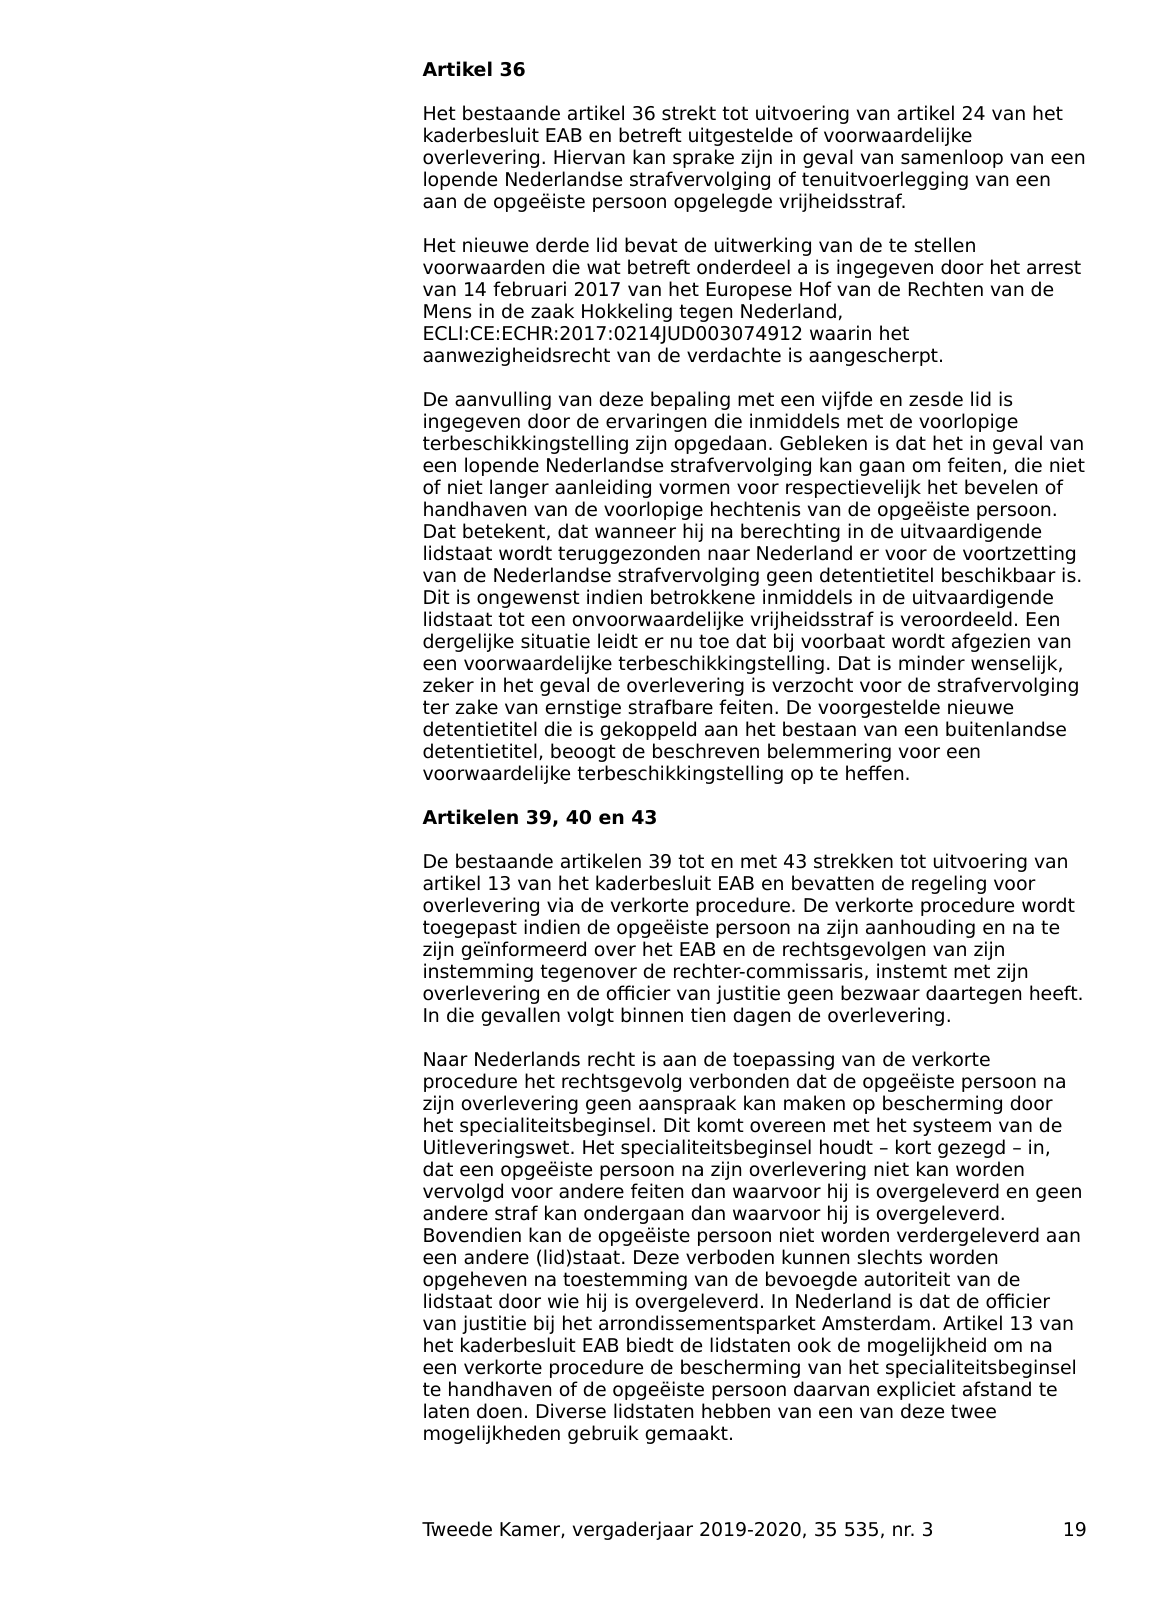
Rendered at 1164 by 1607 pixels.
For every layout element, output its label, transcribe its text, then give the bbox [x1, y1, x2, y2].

text De bestaande artikelen 39 tot en met 43 strekken tot uitvoering van artikel 13 van het kaderbesluit EAB en bevatten de regeling voor overlevering via de verkorte procedure. De verkorte procedure wordt toegepast indien de opgeëiste persoon na zijn aanhouding en na te zijn geïnformeerd over het EAB en de rechtsgevolgen van zijn instemming tegenover de rechter-commissaris, instemt met zijn overlevering en de officier van justitie geen bezwaar daartegen heeft. In die gevallen volgt binnen tien dagen de overlevering. [422, 851, 1087, 1027]
text Het nieuwe derde lid bevat de uitwerking van de te stellen voorwaarden die wat betreft onderdeel a is ingegeven door het arrest van 14 februari 2017 van het Europese Hof van de Rechten van de Mens in de zaak Hokkeling tegen Nederland, ECLI:CE:ECHR:2017:0214JUD003074912 waarin het aanwezigheidsrecht van de verdachte is aangescherpt. [422, 235, 1087, 367]
subtitle Artikel 36 [422, 59, 1087, 81]
text De aanvulling van deze bepaling met een vijfde en zesde lid is ingegeven door de ervaringen die inmiddels met de voorlopige terbeschikkingstelling zijn opgedaan. Gebleken is dat het in geval van een lopende Nederlandse strafvervolging kan gaan om feiten, die niet of niet langer aanleiding vormen voor respectievelijk het bevelen of handhaven van de voorlopige hechtenis van de opgeëiste persoon. Dat betekent, dat wanneer hij na berechting in de uitvaardigende lidstaat wordt teruggezonden naar Nederland er voor de voortzetting van de Nederlandse strafvervolging geen detentietitel beschikbaar is. Dit is ongewenst indien betrokkene inmiddels in de uitvaardigende lidstaat tot een onvoorwaardelijke vrijheidsstraf is veroordeeld. Een dergelijke situatie leidt er nu toe dat bij voorbaat wordt afgezien van een voorwaardelijke terbeschikkingstelling. Dat is minder wenselijk, zeker in het geval de overlevering is verzocht voor de strafvervolging ter zake van ernstige strafbare feiten. De voorgestelde nieuwe detentietitel die is gekoppeld aan het bestaan van een buitenlandse detentietitel, beoogt de beschreven belemmering voor een voorwaardelijke terbeschikkingstelling op te heffen. [422, 389, 1087, 785]
text Het bestaande artikel 36 strekt tot uitvoering van artikel 24 van het kaderbesluit EAB en betreft uitgestelde of voorwaardelijke overlevering. Hiervan kan sprake zijn in geval van samenloop van een lopende Nederlandse strafvervolging of tenuitvoerlegging van een aan de opgeëiste persoon opgelegde vrijheidsstraf. [422, 103, 1087, 213]
text Naar Nederlands recht is aan de toepassing van de verkorte procedure het rechtsgevolg verbonden dat de opgeëiste persoon na zijn overlevering geen aanspraak kan maken op bescherming door het specialiteitsbeginsel. Dit komt overeen met het systeem van de Uitleveringswet. Het specialiteitsbeginsel houdt – kort gezegd – in, dat een opgeëiste persoon na zijn overlevering niet kan worden vervolgd voor andere feiten dan waarvoor hij is overgeleverd en geen andere straf kan ondergaan dan waarvoor hij is overgeleverd. Bovendien kan de opgeëiste persoon niet worden verdergeleverd aan een andere (lid)staat. Deze verboden kunnen slechts worden opgeheven na toestemming van de bevoegde autoriteit van de lidstaat door wie hij is overgeleverd. In Nederland is dat de officier van justitie bij het arrondissementsparket Amsterdam. Artikel 13 van het kaderbesluit EAB biedt de lidstaten ook de mogelijkheid om na een verkorte procedure de bescherming van het specialiteitsbeginsel te handhaven of de opgeëiste persoon daarvan expliciet afstand te laten doen. Diverse lidstaten hebben van een van deze twee mogelijkheden gebruik gemaakt. [422, 1049, 1087, 1445]
subtitle Artikelen 39, 40 en 43 [422, 807, 1087, 829]
